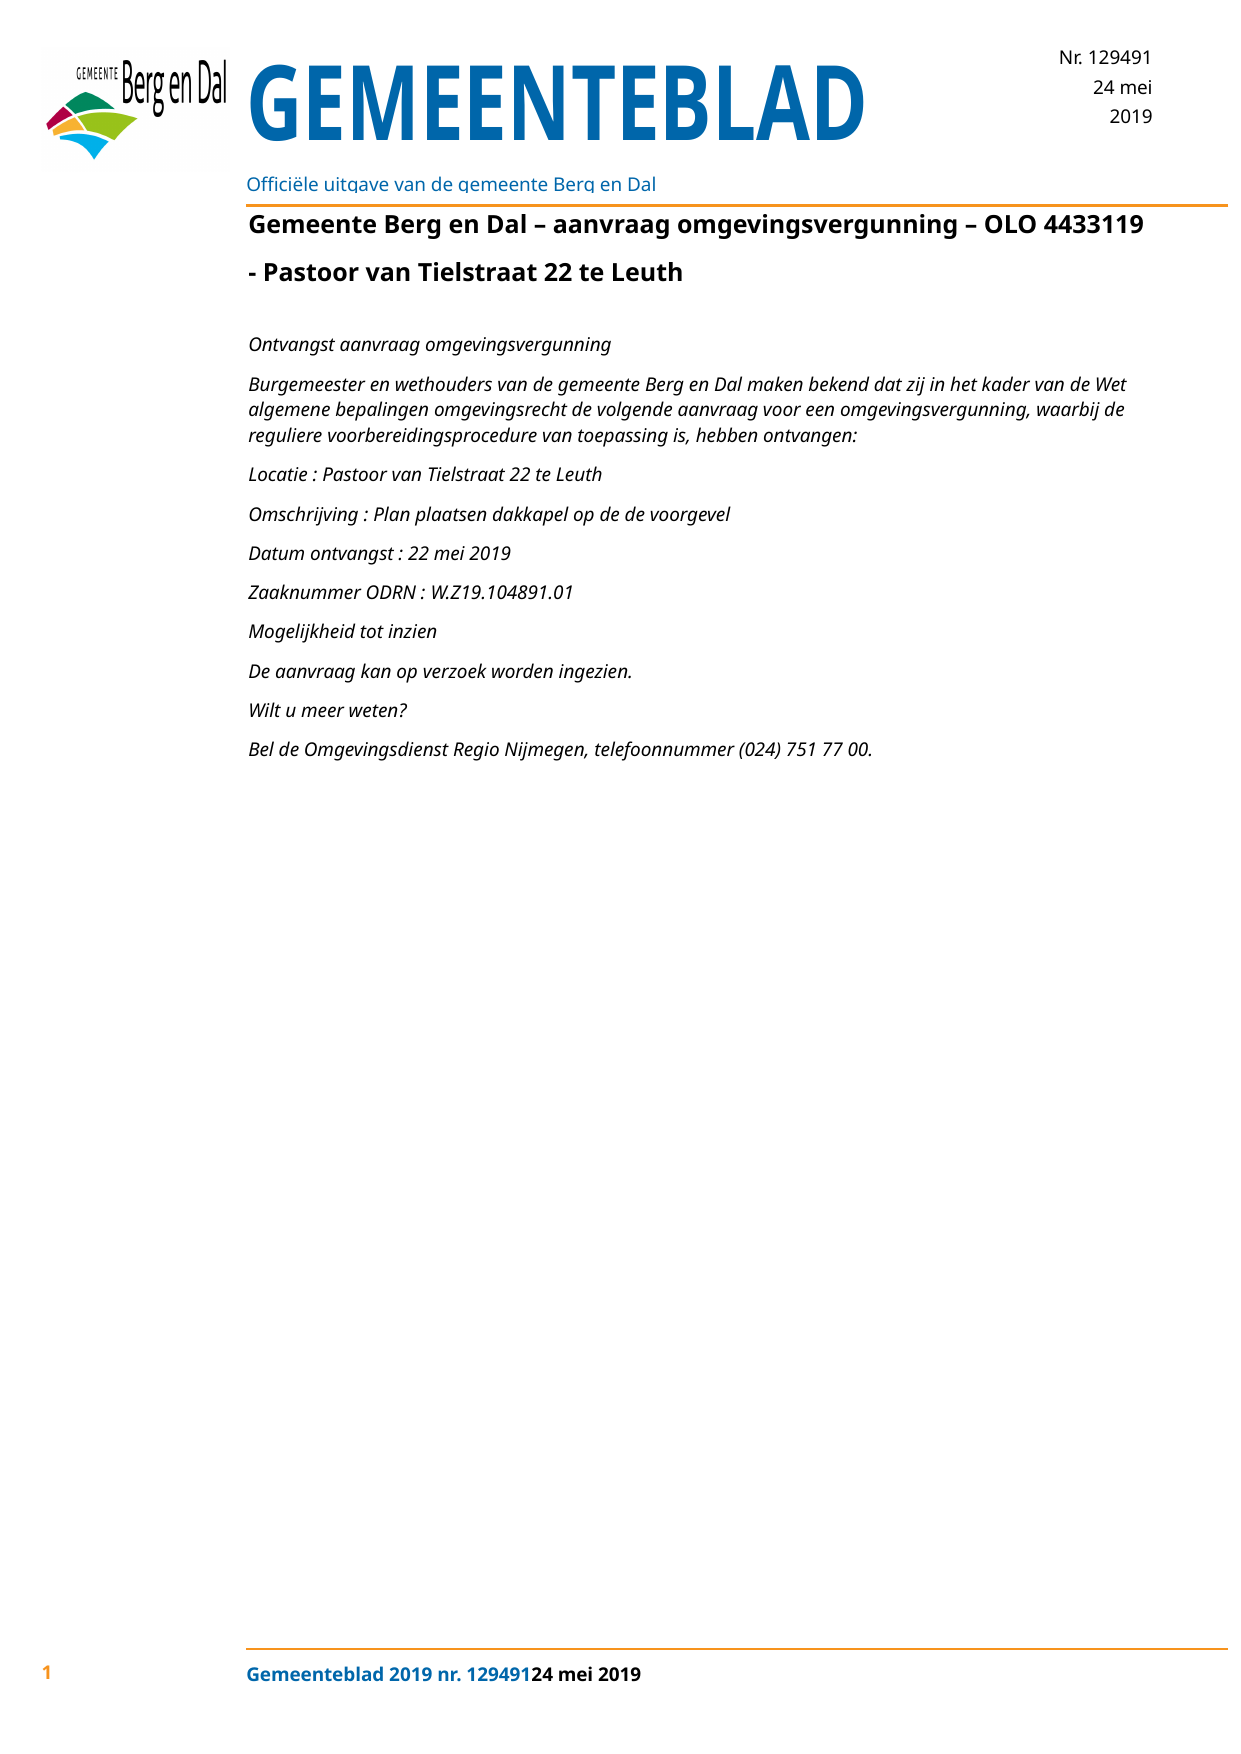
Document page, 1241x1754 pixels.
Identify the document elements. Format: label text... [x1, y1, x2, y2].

text Gemeente Berg en Dal – aanvraag omgevingsvergunning – OLO 4433119 - Pastoor van Tielstraat 22 te Leuth [248, 207, 1152, 288]
text Mogelijkheid tot inzien [248, 618, 1152, 644]
text Burgemeester en wethouders van de gemeente Berg en Dal maken bekend dat zij in het kader van de Wet algemene bepalingen omgevingsrecht de volgende aanvraag voor een omgevingsvergunning, waarbij de reguliere voorbereidingsprocedure van toepassing is, hebben ontvangen: [248, 371, 1152, 448]
text Wilt u meer weten? [248, 697, 1152, 723]
text Bel de Omgevingsdienst Regio Nijmegen, telefoonnummer (024) 751 77 00. [248, 736, 1152, 762]
text Datum ontvangst : 22 mei 2019 [248, 540, 1152, 566]
text Ontvangst aanvraag omgevingsvergunning [248, 331, 1152, 357]
text Omschrijving : Plan plaatsen dakkapel op de de voorgevel [248, 501, 1152, 526]
text De aanvraag kan op verzoek worden ingezien. [248, 658, 1152, 683]
picture [41, 47, 231, 172]
text Locatie : Pastoor van Tielstraat 22 te Leuth [248, 461, 1152, 487]
text Zaaknummer ODRN : W.Z19.104891.01 [248, 579, 1152, 605]
